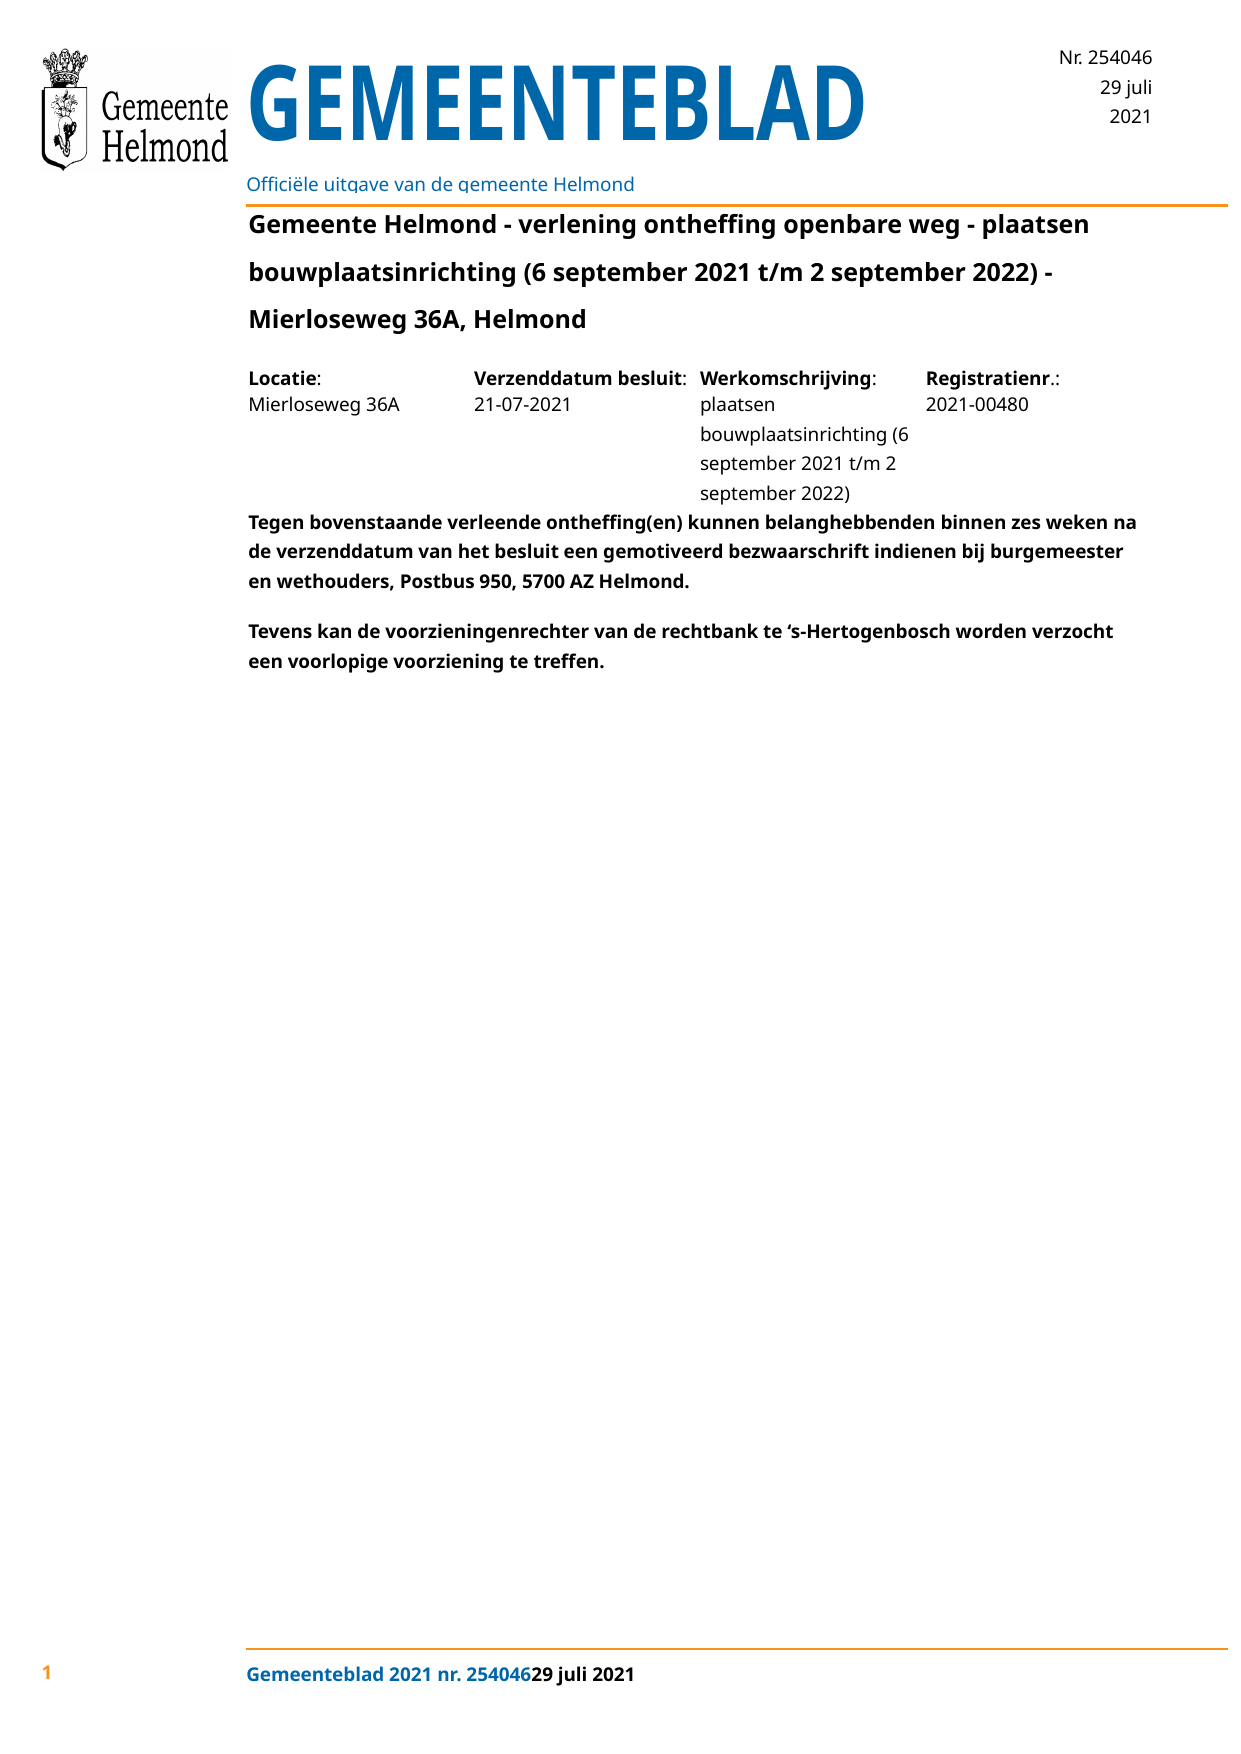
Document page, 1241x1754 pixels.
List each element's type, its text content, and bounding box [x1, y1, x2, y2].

table_header Werkomschrijving: [700, 366, 926, 391]
table_cell plaatsen bouwplaatsinrichting (6 september 2021 t/m 2 september 2022) [700, 391, 926, 506]
table_header Verzenddatum besluit: [474, 366, 700, 391]
table_cell Mierloseweg 36A [248, 391, 474, 506]
table_header Registratienr.: [926, 366, 1152, 391]
table_cell 21-07-2021 [474, 391, 700, 506]
text Tegen bovenstaande verleende ontheffing(en) kunnen belanghebbenden binnen zes weken na de verzenddatum van het besluit een gemotiveerd bezwaarschrift indienen bij burgemeester en wethouders, Postbus 950, 5700 AZ Helmond. [248, 509, 1152, 594]
table_cell 2021-00480 [926, 391, 1152, 506]
text Tevens kan de voorzieningenrechter van de rechtbank te ‘s-Hertogenbosch worden verzocht een voorlopige voorziening te treffen. [248, 619, 1152, 674]
picture [41, 47, 231, 172]
text Gemeente Helmond - verlening ontheffing openbare weg - plaatsen bouwplaatsinrichting (6 september 2021 t/m 2 september 2022) - Mierloseweg 36A, Helmond [248, 207, 1152, 336]
table_header Locatie: [248, 366, 474, 391]
